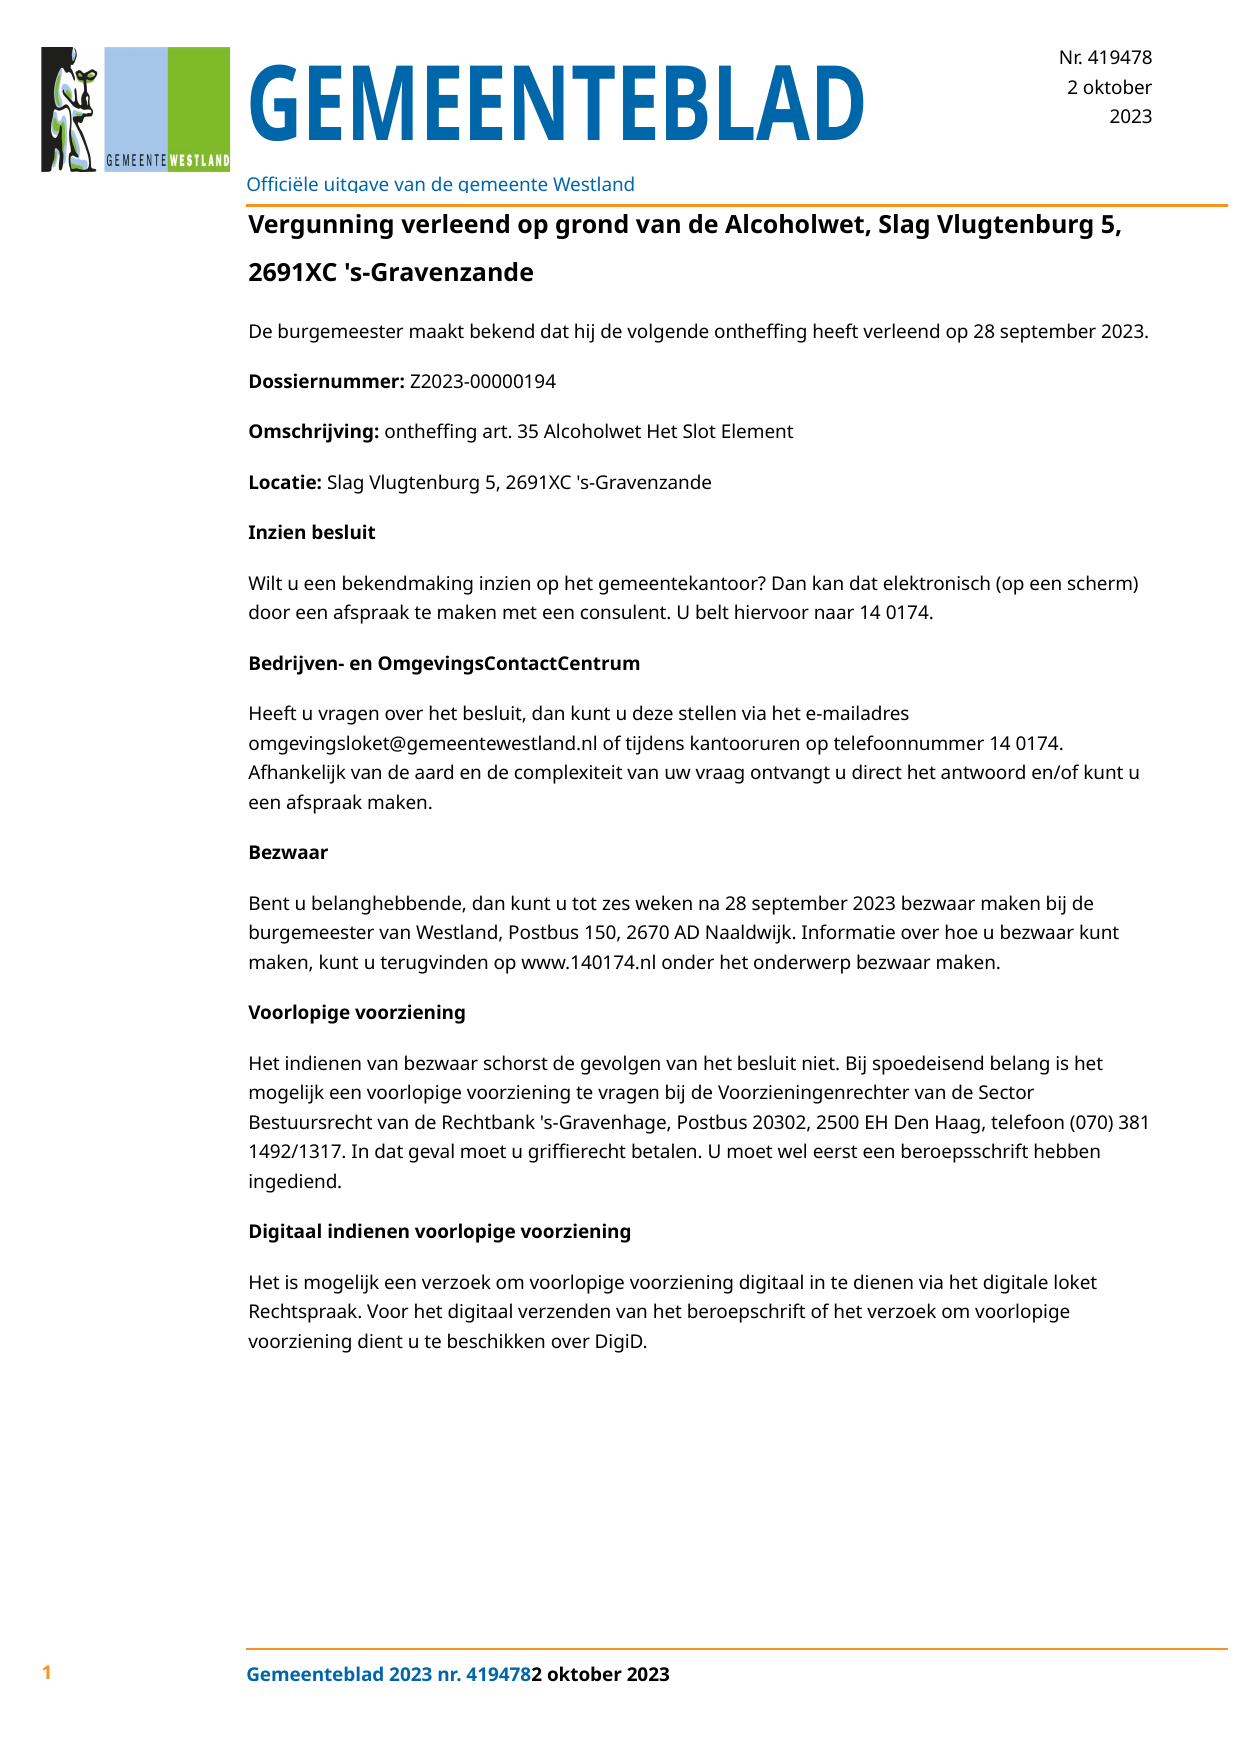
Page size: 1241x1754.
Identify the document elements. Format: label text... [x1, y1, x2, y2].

text Dossiernummer: Z2023-00000194 [248, 368, 1152, 394]
text Bent u belanghebbende, dan kunt u tot zes weken na 28 september 2023 bezwaar maken bij de burgemeester van Westland, Postbus 150, 2670 AD Naaldwijk. Informatie over hoe u bezwaar kunt maken, kunt u terugvinden op www.140174.nl onder het onderwerp bezwaar maken. [248, 890, 1152, 975]
text Vergunning verleend op grond van de Alcoholwet, Slag Vlugtenburg 5, 2691XC 's-Gravenzande [248, 207, 1152, 288]
text De burgemeester maakt bekend dat hij de volgende ontheffing heeft verleend op 28 september 2023. [248, 318, 1152, 344]
text Digitaal indienen voorlopige voorziening [248, 1219, 1152, 1244]
text Bezwaar [248, 839, 1152, 865]
text Locatie: Slag Vlugtenburg 5, 2691XC 's-Gravenzande [248, 469, 1152, 495]
text Inzien besluit [248, 519, 1152, 545]
text Omschrijving: ontheffing art. 35 Alcoholwet Het Slot Element [248, 419, 1152, 444]
text Voorlopige voorziening [248, 999, 1152, 1025]
text Het is mogelijk een verzoek om voorlopige voorziening digitaal in te dienen via het digitale loket Rechtspraak. Voor het digitaal verzenden van het beroepschrift of het verzoek om voorlopige voorziening dient u te beschikken over DigiD. [248, 1269, 1152, 1354]
text Wilt u een bekendmaking inzien op het gemeentekantoor? Dan kan dat elektronisch (op een scherm) door een afspraak te maken met een consulent. U belt hiervoor naar 14 0174. [248, 570, 1152, 625]
text Bedrijven- en OmgevingsContactCentrum [248, 650, 1152, 676]
text Heeft u vragen over het besluit, dan kunt u deze stellen via het e-mailadres omgevingsloket@gemeentewestland.nl of tijdens kantooruren op telefoonnummer 14 0174. Afhankelijk van de aard en de complexiteit van uw vraag ontvangt u direct het antwoord en/of kunt u een afspraak maken. [248, 700, 1152, 815]
text Het indienen van bezwaar schorst de gevolgen van het besluit niet. Bij spoedeisend belang is het mogelijk een voorlopige voorziening te vragen bij de Voorzieningenrechter van de Sector Bestuursrecht van de Rechtbank 's-Gravenhage, Postbus 20302, 2500 EH Den Haag, telefoon (070) 381 1492/1317. In dat geval moet u griffierecht betalen. U moet wel eerst een beroepsschrift hebben ingediend. [248, 1050, 1152, 1194]
picture [41, 47, 231, 172]
